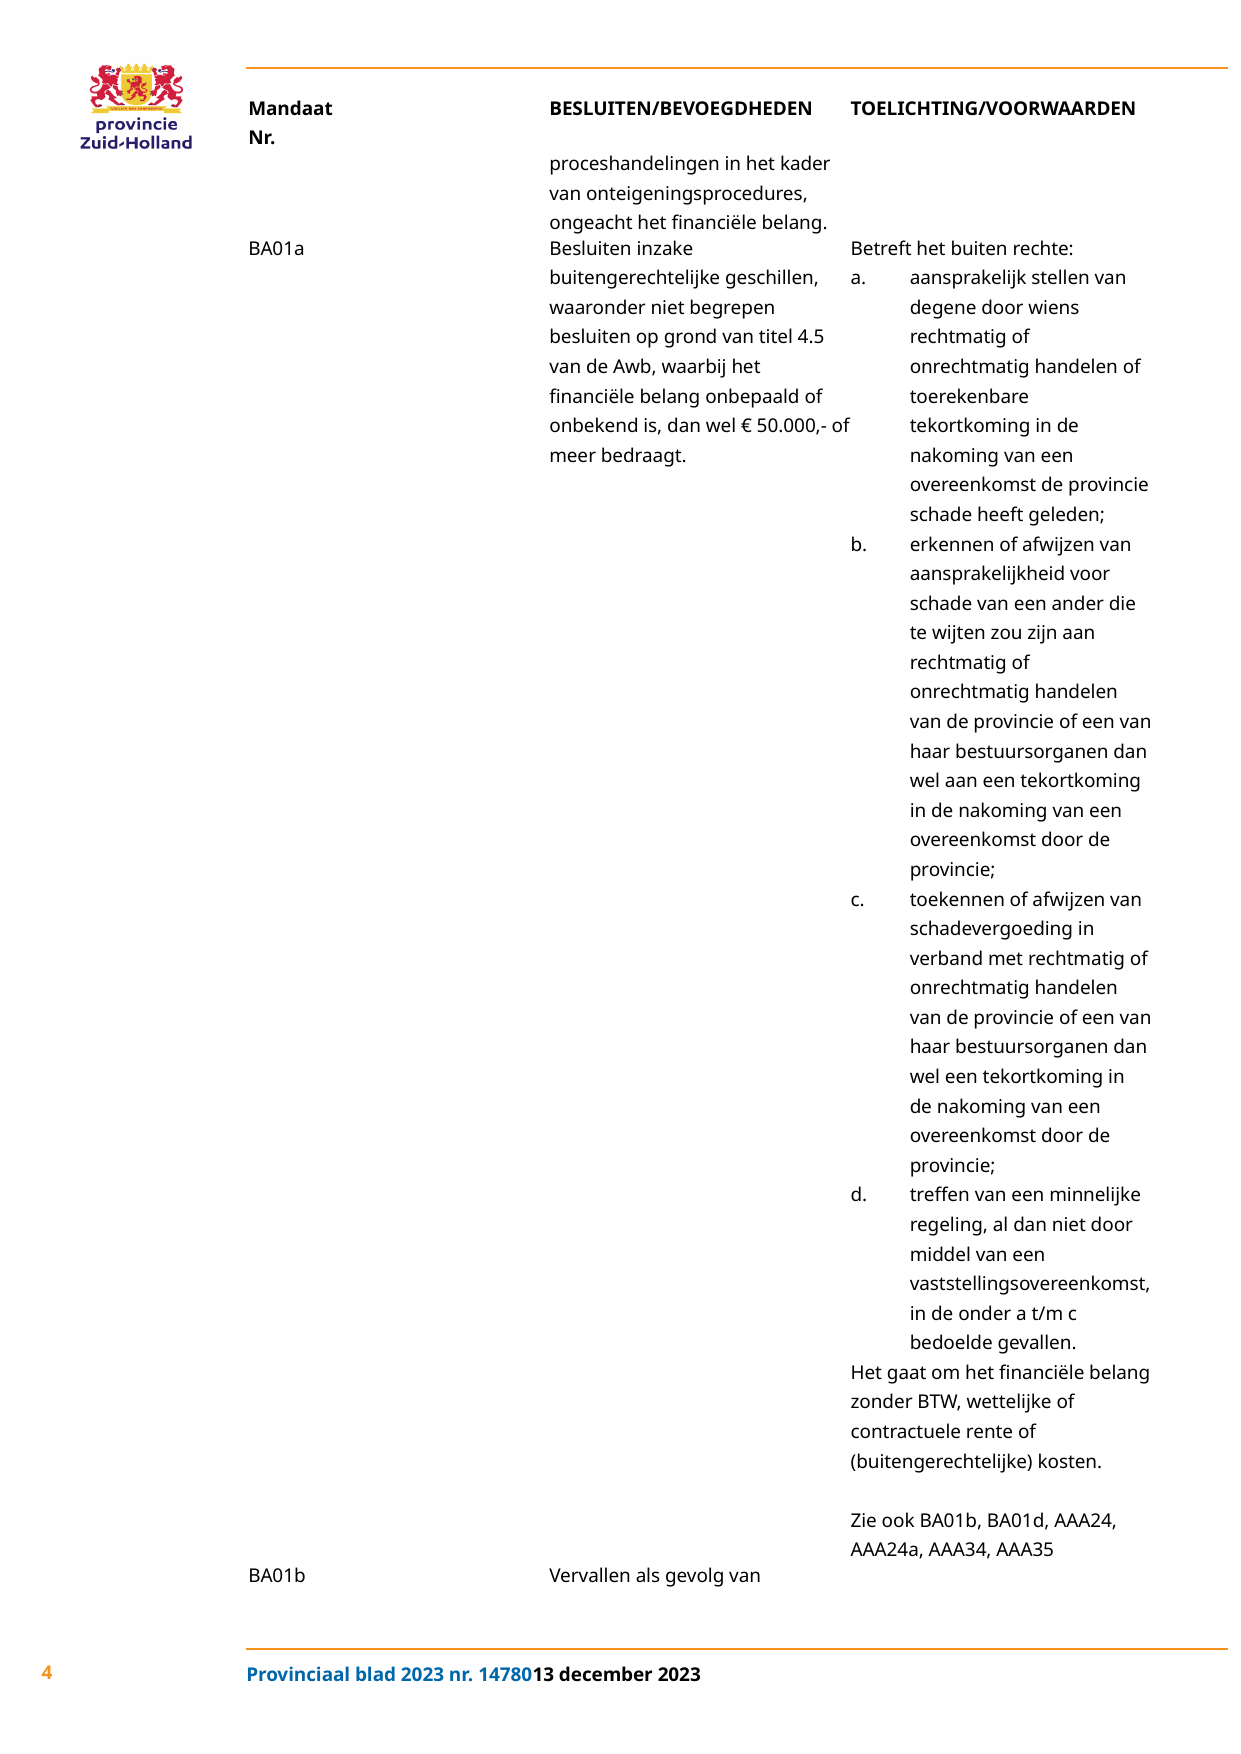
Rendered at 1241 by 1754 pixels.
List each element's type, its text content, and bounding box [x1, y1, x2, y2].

table_cell [850, 1563, 1152, 1588]
table_cell Vervallen als gevolg van [549, 1563, 850, 1588]
table_cell proceshandelingen in het kader van onteigeningsprocedures, ongeacht het financiële belang. [549, 150, 850, 235]
picture [41, 47, 231, 172]
table_cell Betreft het buiten rechte: aansprakelijk stellen van degene door wiens rechtmatig of onrechtmatig handelen of toerekenbare tekortkoming in de nakoming van een overeenkomst de provincie schade heeft geleden; erkennen of afwijzen van aansprakelijkheid voor schade van een ander die te wijten zou zijn aan rechtmatig of onrechtmatig handelen van de provincie of een van haar bestuursorganen dan wel aan een tekortkoming in de nakoming van een overeenkomst door de provincie; toekennen of afwijzen van schadevergoeding in verband met rechtmatig of onrechtmatig handelen van de provincie of een van haar bestuursorganen dan wel een tekortkoming in de nakoming van een overeenkomst door de provincie; treffen van een minnelijke regeling, al dan niet door middel van een vaststellingsovereenkomst, in de onder a t/m c bedoelde gevallen. Het gaat om het financiële belang zonder BTW, wettelijke of contractuele rente of (buitengerechtelijke) kosten. Zie ook BA01b, BA01d, AAA24, AAA24a, AAA34, AAA35 [850, 235, 1152, 1562]
table_cell [248, 150, 549, 235]
table_header TOELICHTING/VOORWAARDEN [850, 95, 1152, 150]
table_cell Besluiten inzake buitengerechtelijke geschillen, waaronder niet begrepen besluiten op grond van titel 4.5 van de Awb, waarbij het financiële belang onbepaald of onbekend is, dan wel € 50.000,- of meer bedraagt. [549, 235, 850, 1562]
table_header BESLUITEN/BEVOEGDHEDEN [549, 95, 850, 150]
table_cell [850, 150, 1152, 235]
table_header Mandaat Nr. [248, 95, 549, 150]
table_cell BA01a [248, 235, 549, 1562]
table_cell BA01b [248, 1563, 549, 1588]
